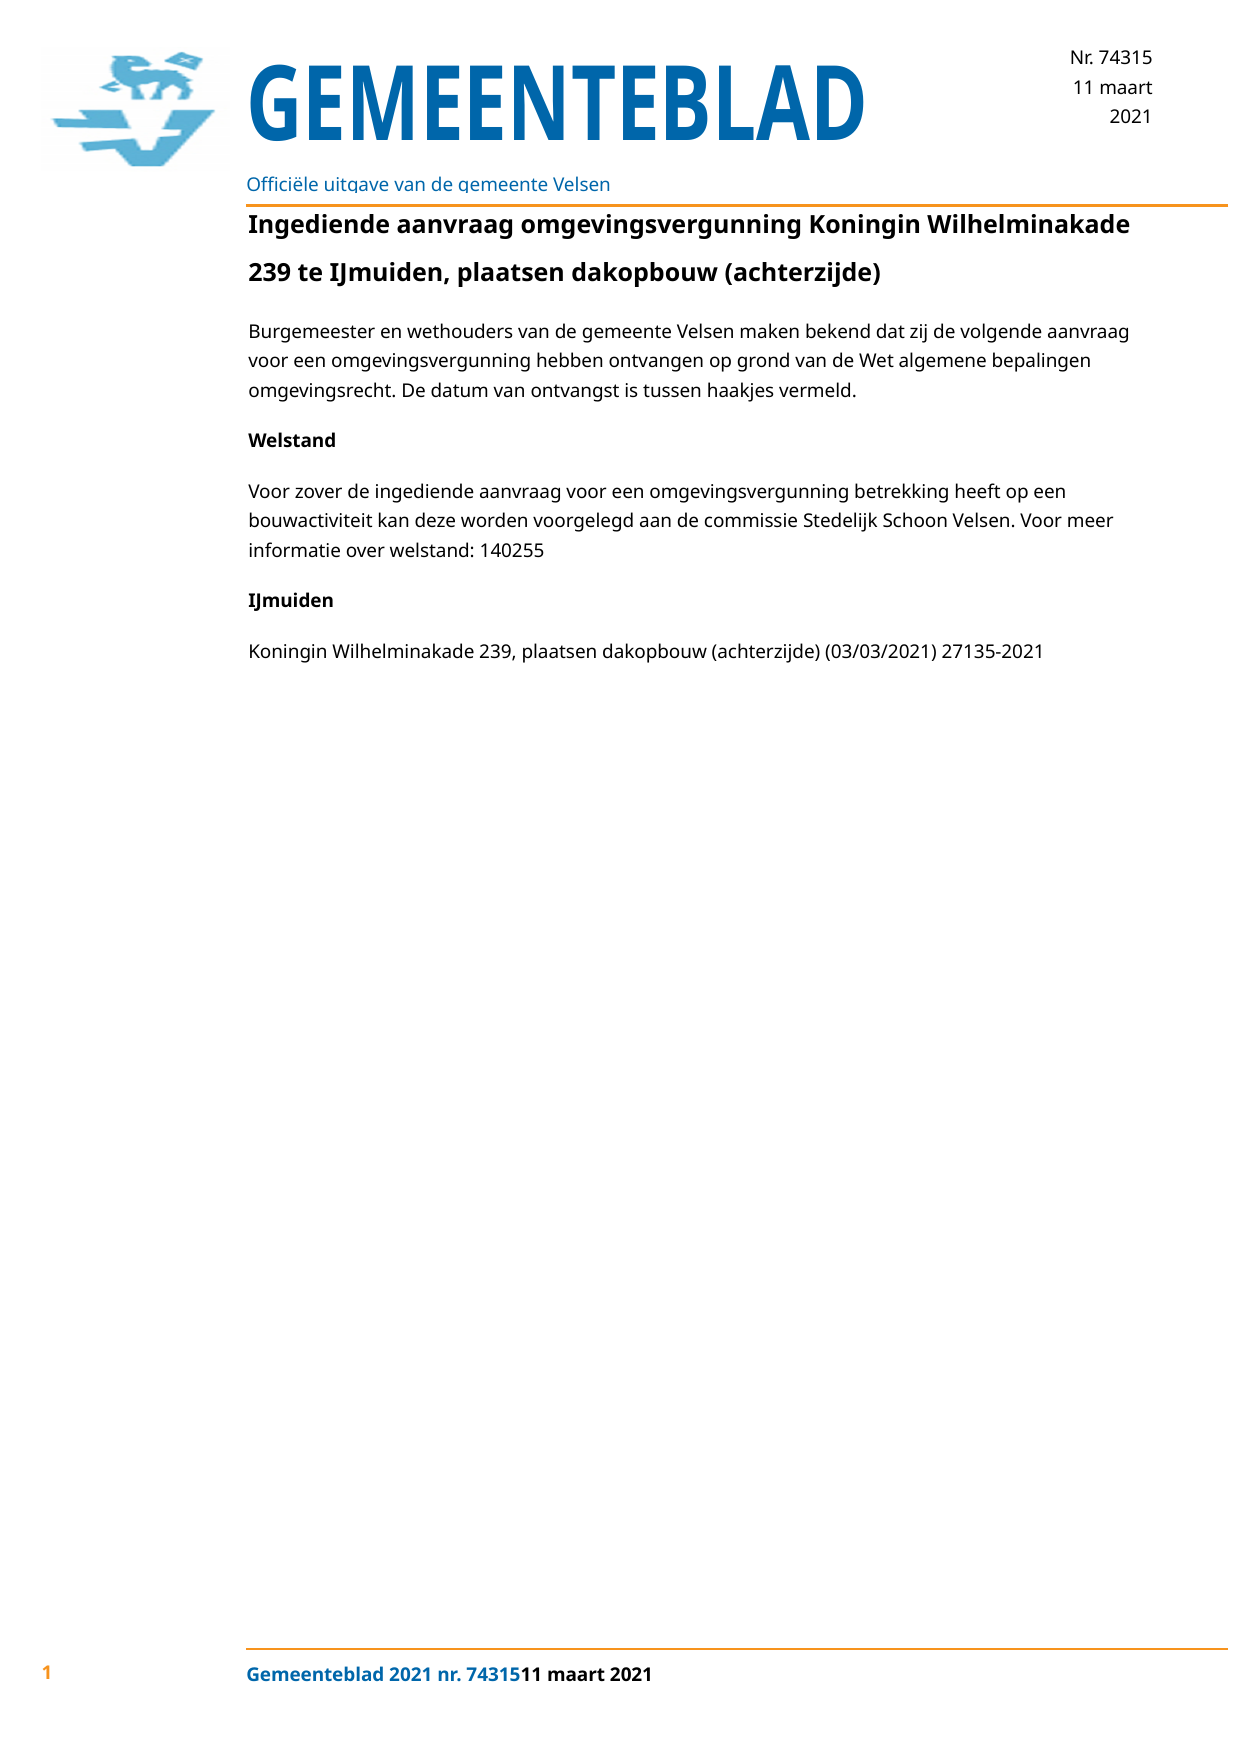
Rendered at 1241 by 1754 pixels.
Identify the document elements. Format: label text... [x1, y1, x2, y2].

text Voor zover de ingediende aanvraag voor een omgevingsvergunning betrekking heeft op een bouwactiviteit kan deze worden voorgelegd aan de commissie Stedelijk Schoon Velsen. Voor meer informatie over welstand: 140255 [248, 478, 1152, 563]
text Koningin Wilhelminakade 239, plaatsen dakopbouw (achterzijde) (03/03/2021) 27135-2021 [248, 638, 1152, 664]
text Burgemeester en wethouders van de gemeente Velsen maken bekend dat zij de volgende aanvraag voor een omgevingsvergunning hebben ontvangen op grond van de Wet algemene bepalingen omgevingsrecht. De datum van ontvangst is tussen haakjes vermeld. [248, 318, 1152, 403]
text Welstand [248, 427, 1152, 453]
picture [41, 47, 231, 172]
text Ingediende aanvraag omgevingsvergunning Koningin Wilhelminakade 239 te IJmuiden, plaatsen dakopbouw (achterzijde) [248, 207, 1152, 288]
text IJmuiden [248, 587, 1152, 613]
